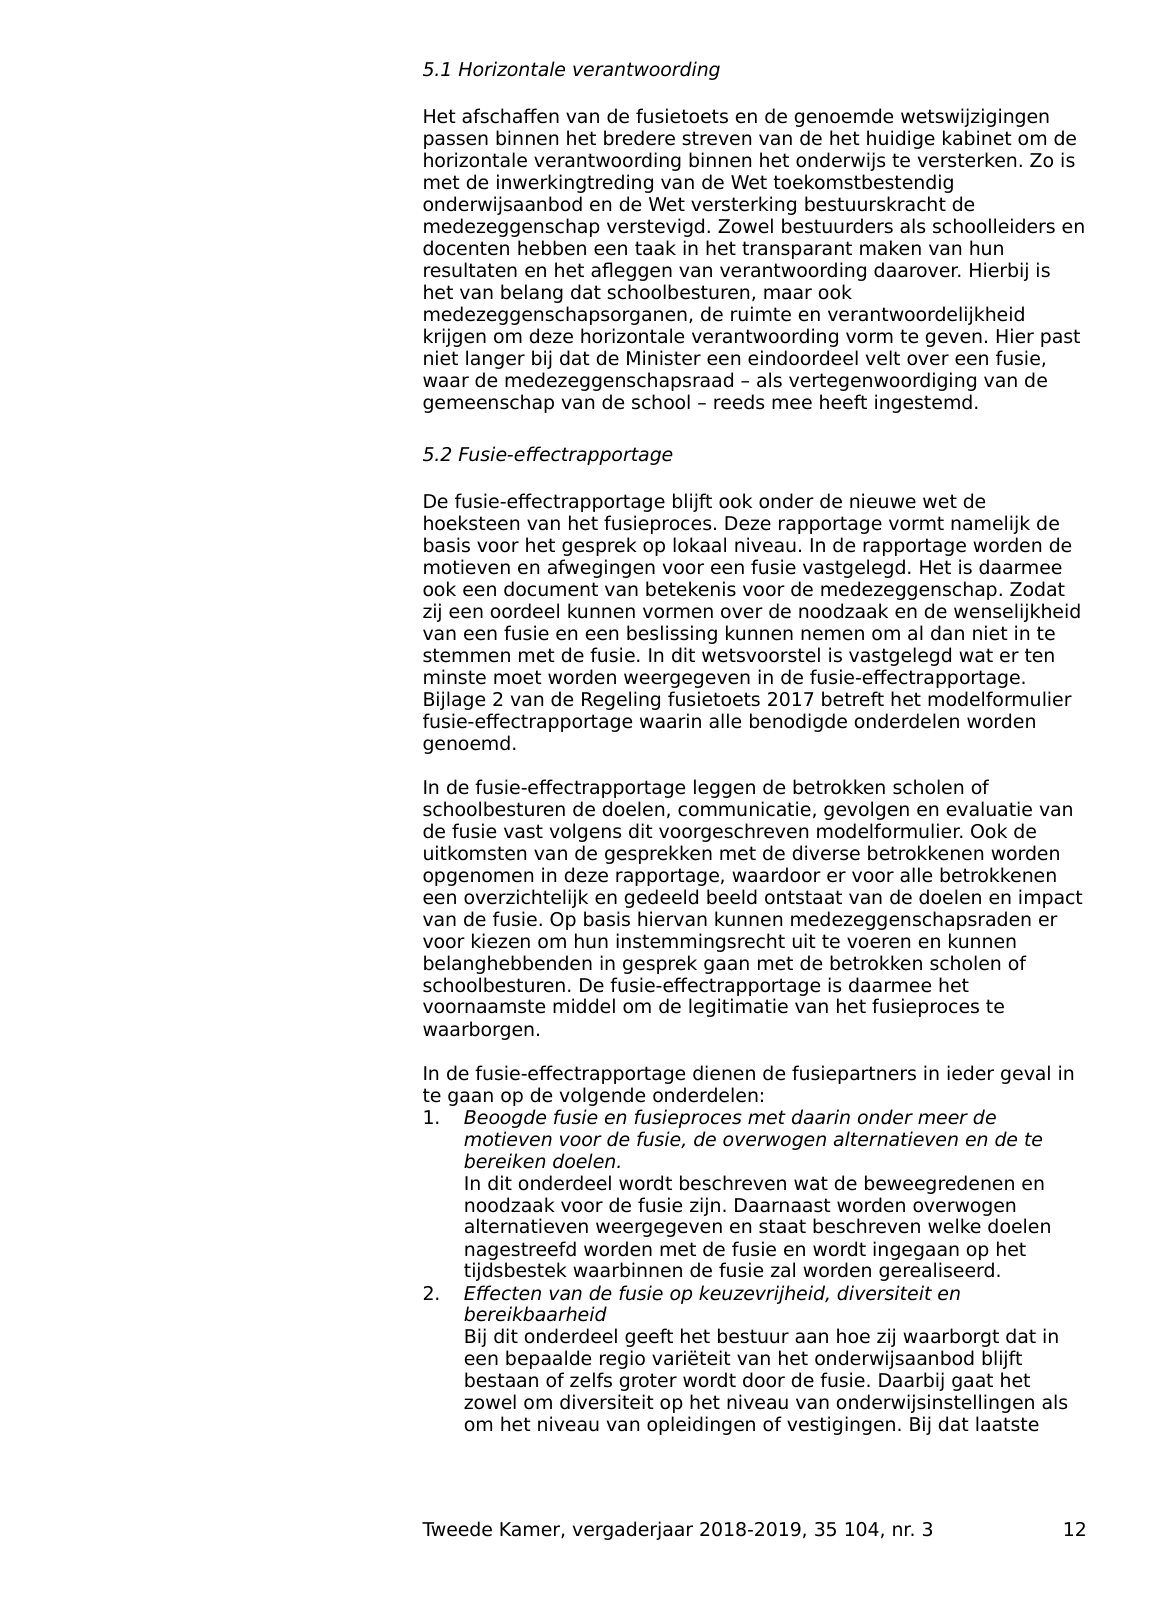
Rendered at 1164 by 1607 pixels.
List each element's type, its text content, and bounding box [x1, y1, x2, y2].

text In dit onderdeel wordt beschreven wat de beweegredenen en noodzaak voor de fusie zijn. Daarnaast worden overwogen alternatieven weergegeven en staat beschreven welke doelen nagestreefd worden met de fusie en wordt ingegaan op het tijdsbestek waarbinnen de fusie zal worden gerealiseerd. [464, 1172, 1087, 1282]
text De fusie-effectrapportage blijft ook onder de nieuwe wet de hoeksteen van het fusieproces. Deze rapportage vormt namelijk de basis voor het gesprek op lokaal niveau. In de rapportage worden de motieven en afwegingen voor een fusie vastgelegd. Het is daarmee ook een document van betekenis voor de medezeggenschap. Zodat zij een oordeel kunnen vormen over de noodzaak en de wenselijkheid van een fusie en een beslissing kunnen nemen om al dan niet in te stemmen met de fusie. In dit wetsvoorstel is vastgelegd wat er ten minste moet worden weergegeven in de fusie-effectrapportage. Bijlage 2 van de Regeling fusietoets 2017 betreft het modelformulier fusie-effectrapportage waarin alle benodigde onderdelen worden genoemd. [422, 491, 1087, 754]
subtitle 5.2 Fusie-effectrapportage [422, 444, 1087, 466]
text 1. Beoogde fusie en fusieproces met daarin onder meer de motieven voor de fusie, de overwogen alternatieven en de te bereiken doelen. [422, 1107, 1087, 1172]
text 2. Effecten van de fusie op keuzevrijheid, diversiteit en bereikbaarheid [422, 1282, 1087, 1326]
subtitle 5.1 Horizontale verantwoording [422, 59, 1087, 81]
text In de fusie-effectrapportage leggen de betrokken scholen of schoolbesturen de doelen, communicatie, gevolgen en evaluatie van de fusie vast volgens dit voorgeschreven modelformulier. Ook de uitkomsten van de gesprekken met de diverse betrokkenen worden opgenomen in deze rapportage, waardoor er voor alle betrokkenen een overzichtelijk en gedeeld beeld ontstaat van de doelen en impact van de fusie. Op basis hiervan kunnen medezeggenschapsraden er voor kiezen om hun instemmingsrecht uit te voeren en kunnen belanghebbenden in gesprek gaan met de betrokken scholen of schoolbesturen. De fusie-effectrapportage is daarmee het voornaamste middel om de legitimatie van het fusieproces te waarborgen. [422, 777, 1087, 1040]
text Bij dit onderdeel geeft het bestuur aan hoe zij waarborgt dat in een bepaalde regio variëteit van het onderwijsaanbod blijft bestaan of zelfs groter wordt door de fusie. Daarbij gaat het zowel om diversiteit op het niveau van onderwijsinstellingen als om het niveau van opleidingen of vestigingen. Bij dat laatste [464, 1326, 1087, 1436]
text In de fusie-effectrapportage dienen de fusiepartners in ieder geval in te gaan op de volgende onderdelen: [422, 1063, 1087, 1107]
text Het afschaffen van de fusietoets en de genoemde wetswijzigingen passen binnen het bredere streven van de het huidige kabinet om de horizontale verantwoording binnen het onderwijs te versterken. Zo is met de inwerkingtreding van de Wet toekomstbestendig onderwijsaanbod en de Wet versterking bestuurskracht de medezeggenschap verstevigd. Zowel bestuurders als schoolleiders en docenten hebben een taak in het transparant maken van hun resultaten en het afleggen van verantwoording daarover. Hierbij is het van belang dat schoolbesturen, maar ook medezeggenschapsorganen, de ruimte en verantwoordelijkheid krijgen om deze horizontale verantwoording vorm te geven. Hier past niet langer bij dat de Minister een eindoordeel velt over een fusie, waar de medezeggenschapsraad – als vertegenwoordiging van de gemeenschap van de school – reeds mee heeft ingestemd. [422, 106, 1087, 414]
